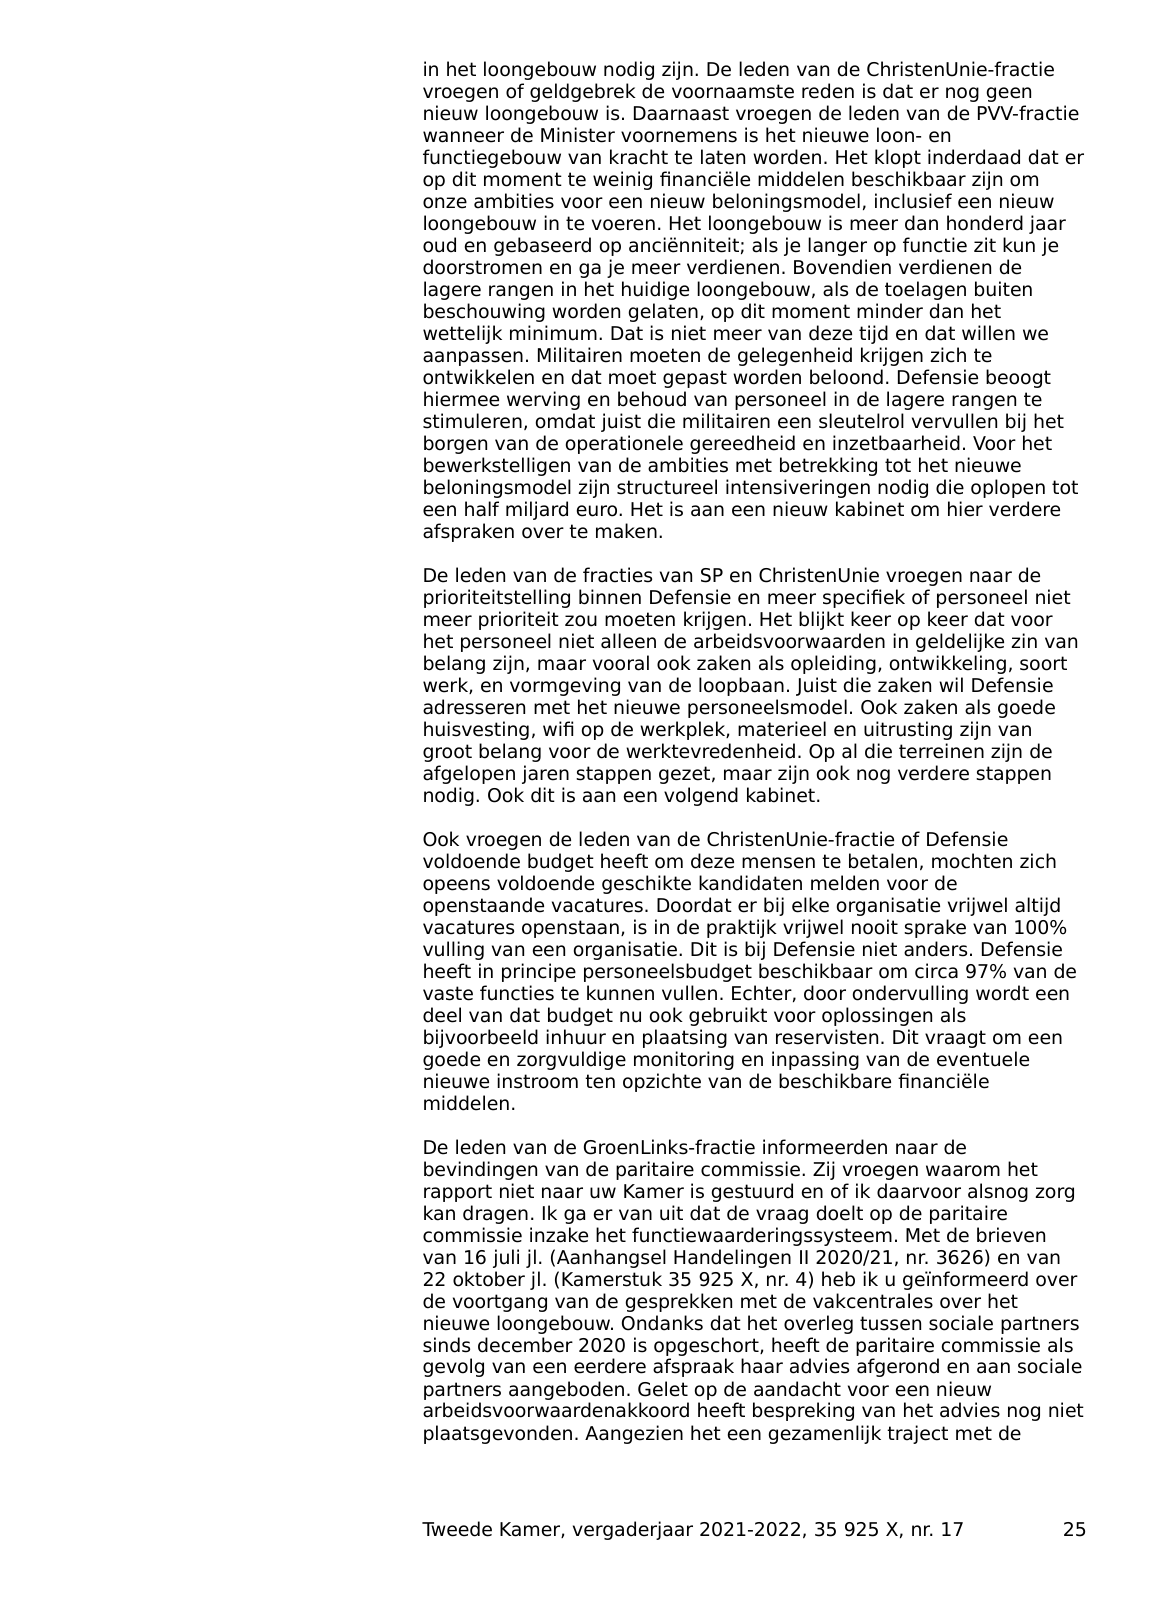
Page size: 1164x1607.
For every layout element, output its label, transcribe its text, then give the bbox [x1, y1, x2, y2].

text De leden van de GroenLinks-fractie informeerden naar de bevindingen van de paritaire commissie. Zij vroegen waarom het rapport niet naar uw Kamer is gestuurd en of ik daarvoor alsnog zorg kan dragen. Ik ga er van uit dat de vraag doelt op de paritaire commissie inzake het functiewaarderingssysteem. Met de brieven van 16 juli jl. (Aanhangsel Handelingen II 2020/21, nr. 3626) en van 22 oktober jl. (Kamerstuk 35 925 X, nr. 4) heb ik u geïnformeerd over de voortgang van de gesprekken met de vakcentrales over het nieuwe loongebouw. Ondanks dat het overleg tussen sociale partners sinds december 2020 is opgeschort, heeft de paritaire commissie als gevolg van een eerdere afspraak haar advies afgerond en aan sociale partners aangeboden. Gelet op de aandacht voor een nieuw arbeidsvoorwaardenakkoord heeft bespreking van het advies nog niet plaatsgevonden. Aangezien het een gezamenlijk traject met de [422, 1137, 1087, 1444]
text Ook vroegen de leden van de ChristenUnie-fractie of Defensie voldoende budget heeft om deze mensen te betalen, mochten zich opeens voldoende geschikte kandidaten melden voor de openstaande vacatures. Doordat er bij elke organisatie vrijwel altijd vacatures openstaan, is in de praktijk vrijwel nooit sprake van 100% vulling van een organisatie. Dit is bij Defensie niet anders. Defensie heeft in principe personeelsbudget beschikbaar om circa 97% van de vaste functies te kunnen vullen. Echter, door ondervulling wordt een deel van dat budget nu ook gebruikt voor oplossingen als bijvoorbeeld inhuur en plaatsing van reservisten. Dit vraagt om een goede en zorgvuldige monitoring en inpassing van de eventuele nieuwe instroom ten opzichte van de beschikbare financiële middelen. [422, 829, 1087, 1114]
text in het loongebouw nodig zijn. De leden van de ChristenUnie-fractie vroegen of geldgebrek de voornaamste reden is dat er nog geen nieuw loongebouw is. Daarnaast vroegen de leden van de PVV-fractie wanneer de Minister voornemens is het nieuwe loon- en functiegebouw van kracht te laten worden. Het klopt inderdaad dat er op dit moment te weinig financiële middelen beschikbaar zijn om onze ambities voor een nieuw beloningsmodel, inclusief een nieuw loongebouw in te voeren. Het loongebouw is meer dan honderd jaar oud en gebaseerd op anciënniteit; als je langer op functie zit kun je doorstromen en ga je meer verdienen. Bovendien verdienen de lagere rangen in het huidige loongebouw, als de toelagen buiten beschouwing worden gelaten, op dit moment minder dan het wettelijk minimum. Dat is niet meer van deze tijd en dat willen we aanpassen. Militairen moeten de gelegenheid krijgen zich te ontwikkelen en dat moet gepast worden beloond. Defensie beoogt hiermee werving en behoud van personeel in de lagere rangen te stimuleren, omdat juist die militairen een sleutelrol vervullen bij het borgen van de operationele gereedheid en inzetbaarheid. Voor het bewerkstelligen van de ambities met betrekking tot het nieuwe beloningsmodel zijn structureel intensiveringen nodig die oplopen tot een half miljard euro. Het is aan een nieuw kabinet om hier verdere afspraken over te maken. [422, 59, 1087, 543]
text De leden van de fracties van SP en ChristenUnie vroegen naar de prioriteitstelling binnen Defensie en meer specifiek of personeel niet meer prioriteit zou moeten krijgen. Het blijkt keer op keer dat voor het personeel niet alleen de arbeidsvoorwaarden in geldelijke zin van belang zijn, maar vooral ook zaken als opleiding, ontwikkeling, soort werk, en vormgeving van de loopbaan. Juist die zaken wil Defensie adresseren met het nieuwe personeelsmodel. Ook zaken als goede huisvesting, wifi op de werkplek, materieel en uitrusting zijn van groot belang voor de werktevredenheid. Op al die terreinen zijn de afgelopen jaren stappen gezet, maar zijn ook nog verdere stappen nodig. Ook dit is aan een volgend kabinet. [422, 565, 1087, 807]
